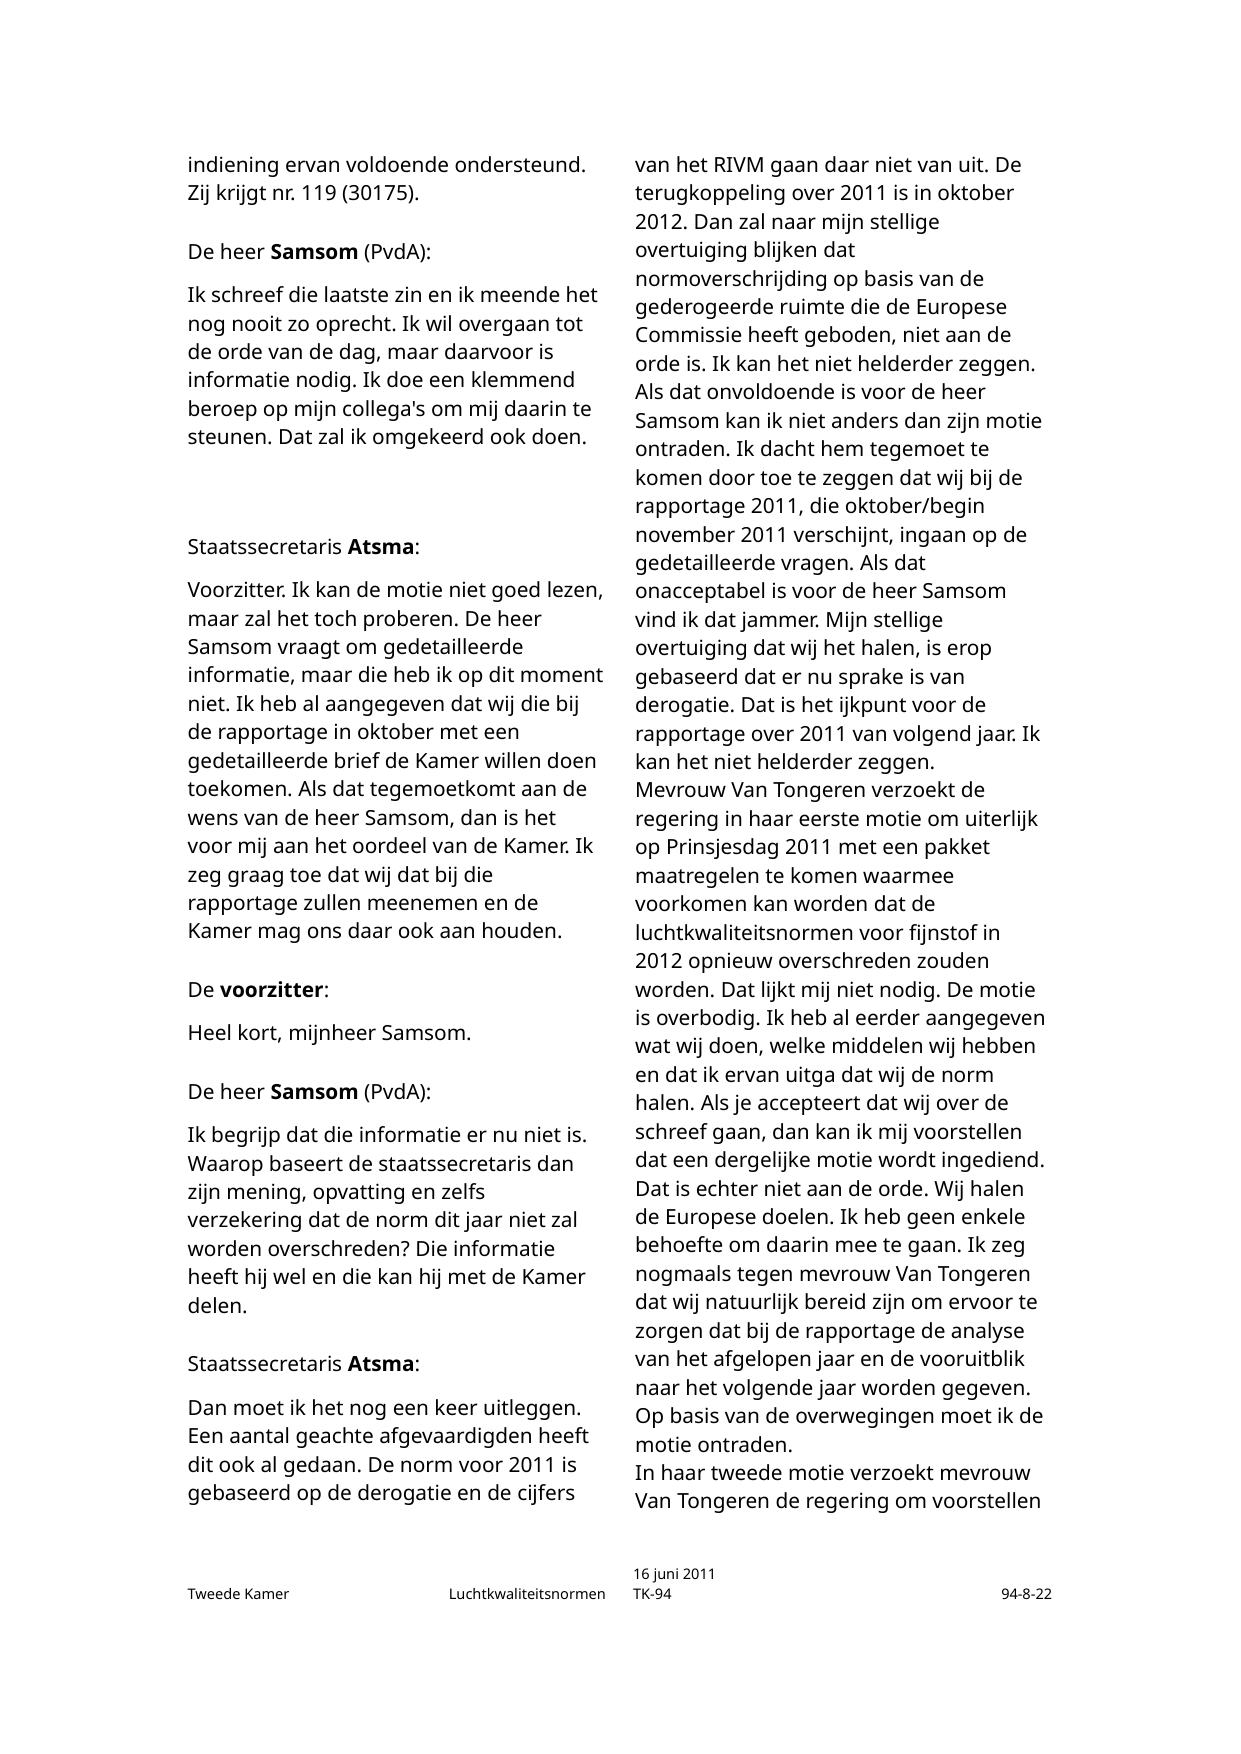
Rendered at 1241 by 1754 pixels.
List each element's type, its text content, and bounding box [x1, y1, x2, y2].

text Heel kort, mijnheer Samsom. [187, 1018, 605, 1047]
text Staatssecretaris Atsma: [187, 1349, 605, 1378]
text Mevrouw Van Tongeren verzoekt de regering in haar eerste motie om uiterlijk op Prinsjesdag 2011 met een pakket maatregelen te komen waarmee voorkomen kan worden dat de luchtkwaliteitsnormen voor fijnstof in 2012 opnieuw overschreden zouden worden. Dat lijkt mij niet nodig. De motie is overbodig. Ik heb al eerder aangegeven wat wij doen, welke middelen wij hebben en dat ik ervan uitga dat wij de norm halen. Als je accepteert dat wij over de schreef gaan, dan kan ik mij voorstellen dat een dergelijke motie wordt ingediend. Dat is echter niet aan de orde. Wij halen de Europese doelen. Ik heb geen enkele behoefte om daarin mee te gaan. Ik zeg nogmaals tegen mevrouw Van Tongeren dat wij natuurlijk bereid zijn om ervoor te zorgen dat bij de rapportage de analyse van het afgelopen jaar en de vooruitblik naar het volgende jaar worden gegeven. Op basis van de overwegingen moet ik de motie ontraden. [635, 776, 1053, 1458]
text Dan moet ik het nog een keer uitleggen. Een aantal geachte afgevaardigden heeft dit ook al gedaan. De norm voor 2011 is gebaseerd op de derogatie en de cijfers [187, 1393, 605, 1507]
text indiening ervan voldoende ondersteund. [187, 150, 605, 178]
text Ik schreef die laatste zin en ik meende het nog nooit zo oprecht. Ik wil overgaan tot de orde van de dag, maar daarvoor is informatie nodig. Ik doe een klemmend beroep op mijn collega's om mij daarin te steunen. Dat zal ik omgekeerd ook doen. [187, 280, 605, 451]
text In haar tweede motie verzoekt mevrouw Van Tongeren de regering om voorstellen [635, 1458, 1053, 1515]
text De voorzitter: [187, 975, 605, 1003]
text  [187, 481, 605, 509]
text De heer Samsom (PvdA): [187, 1077, 605, 1105]
text Voorzitter. Ik kan de motie niet goed lezen, maar zal het toch proberen. De heer Samsom vraagt om gedetailleerde informatie, maar die heb ik op dit moment niet. Ik heb al aangegeven dat wij die bij de rapportage in oktober met een gedetailleerde brief de Kamer willen doen toekomen. Als dat tegemoetkomt aan de wens van de heer Samsom, dan is het voor mij aan het oordeel van de Kamer. Ik zeg graag toe dat wij dat bij die rapportage zullen meenemen en de Kamer mag ons daar ook aan houden. [187, 575, 605, 945]
text Ik begrijp dat die informatie er nu niet is. Waarop baseert de staatssecretaris dan zijn mening, opvatting en zelfs verzekering dat de norm dit jaar niet zal worden overschreden? Die informatie heeft hij wel en die kan hij met de Kamer delen. [187, 1120, 605, 1319]
text van het RIVM gaan daar niet van uit. De terugkoppeling over 2011 is in oktober 2012. Dan zal naar mijn stellige overtuiging blijken dat normoverschrijding op basis van de gederogeerde ruimte die de Europese Commissie heeft geboden, niet aan de orde is. Ik kan het niet helderder zeggen. Als dat onvoldoende is voor de heer Samsom kan ik niet anders dan zijn motie ontraden. Ik dacht hem tegemoet te komen door toe te zeggen dat wij bij de rapportage 2011, die oktober/begin november 2011 verschijnt, ingaan op de gedetailleerde vragen. Als dat onacceptabel is voor de heer Samsom vind ik dat jammer. Mijn stellige overtuiging dat wij het halen, is erop gebaseerd dat er nu sprake is van derogatie. Dat is het ijkpunt voor de rapportage over 2011 van volgend jaar. Ik kan het niet helderder zeggen. [635, 150, 1053, 776]
text Zij krijgt nr. 119 (30175). [187, 178, 605, 207]
text Staatssecretaris Atsma: [187, 532, 605, 560]
text De heer Samsom (PvdA): [187, 237, 605, 265]
